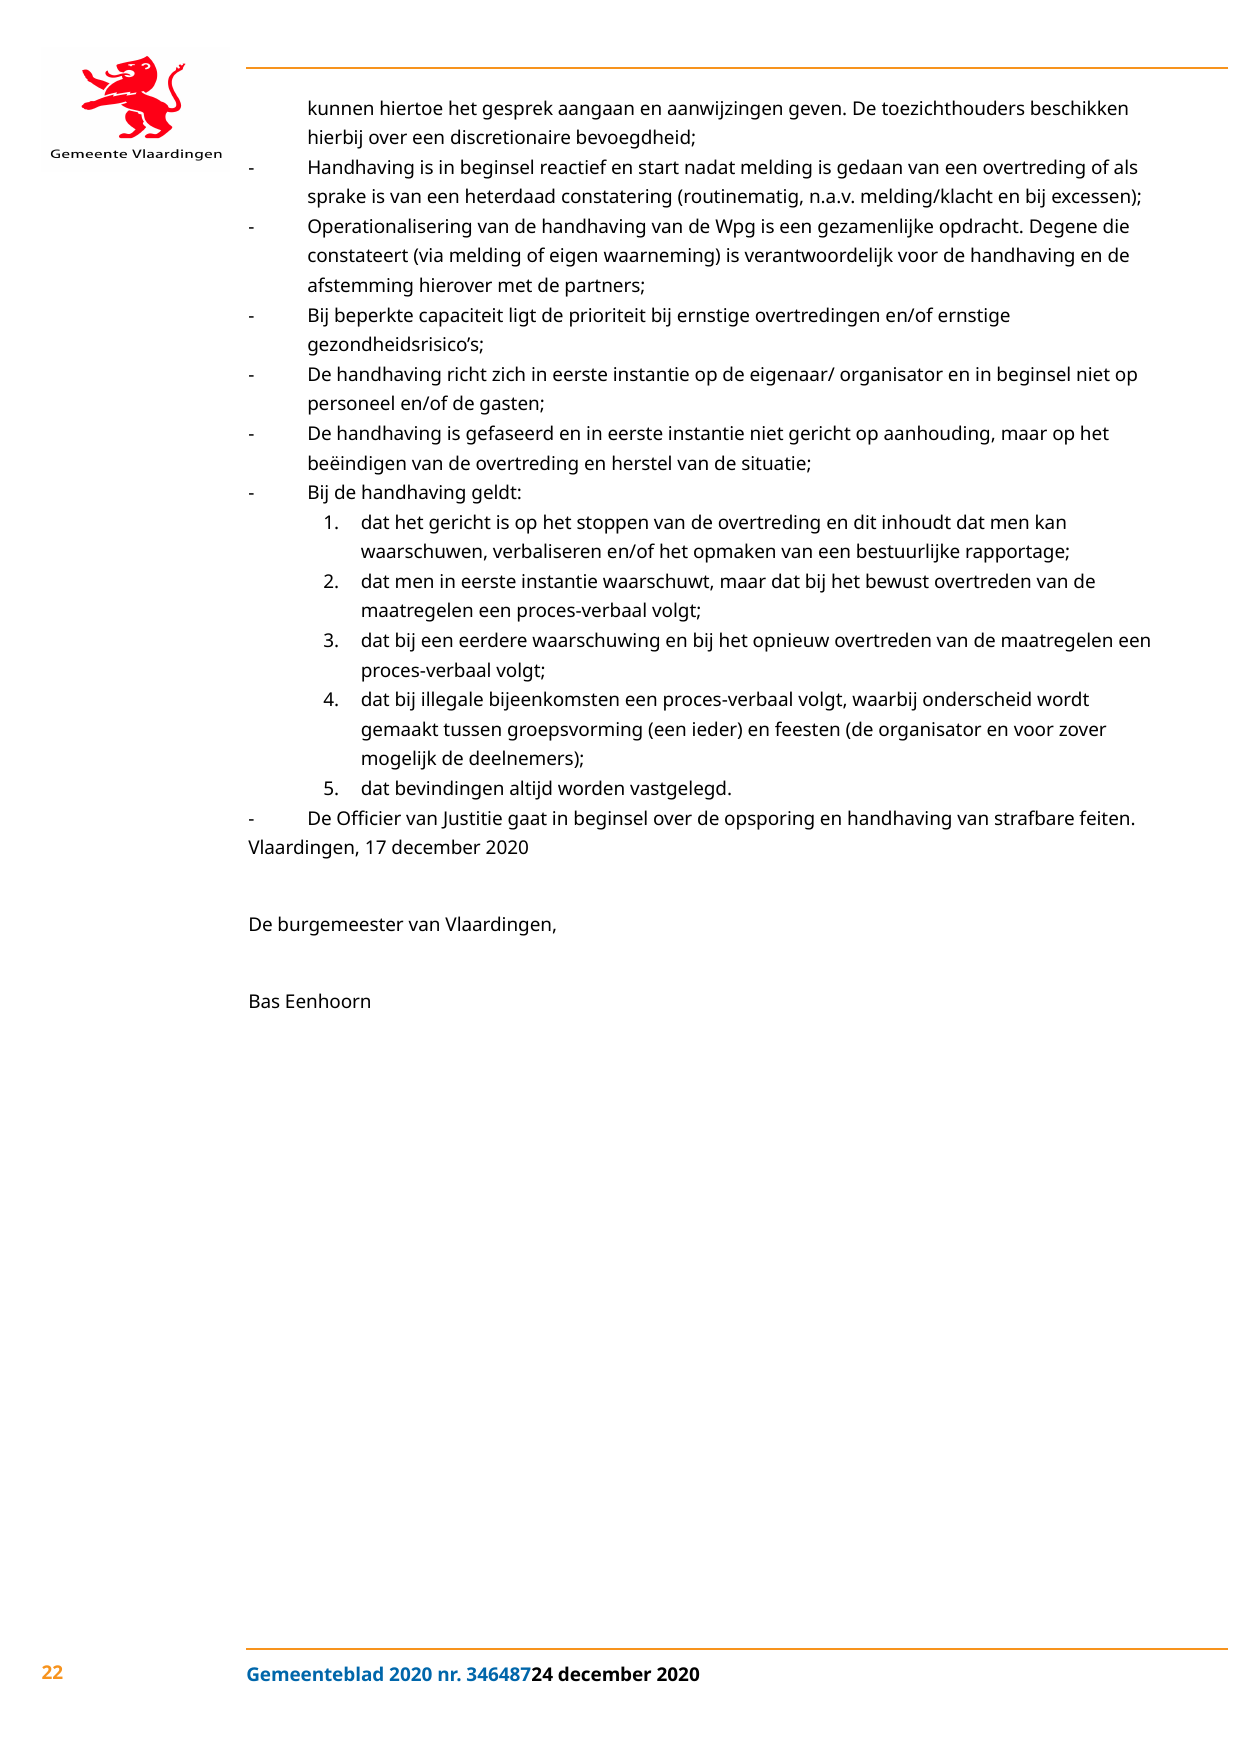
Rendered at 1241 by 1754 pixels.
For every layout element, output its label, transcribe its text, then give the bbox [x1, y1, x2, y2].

picture [41, 47, 231, 172]
list dat het gericht is op het stoppen van de overtreding en dit inhoudt dat men kan waarschuwen, verbaliseren en/of het opmaken van een bestuurlijke rapportage; [323, 509, 1152, 564]
text Bas Eenhoorn [248, 989, 1152, 1014]
list De handhaving is gefaseerd en in eerste instantie niet gericht op aanhouding, maar op het beëindigen van de overtreding en herstel van de situatie; [248, 420, 1152, 476]
list Handhaving is in beginsel reactief en start nadat melding is gedaan van een overtreding of als sprake is van een heterdaad constatering (routinematig, n.a.v. melding/klacht en bij excessen); [248, 154, 1152, 209]
list dat bij een eerdere waarschuwing en bij het opnieuw overtreden van de maatregelen een proces-verbaal volgt; [323, 627, 1152, 683]
list De handhaving richt zich in eerste instantie op de eigenaar/ organisator en in beginsel niet op personeel en/of de gasten; [248, 361, 1152, 416]
list dat men in eerste instantie waarschuwt, maar dat bij het bewust overtreden van de maatregelen een proces-verbaal volgt; [323, 568, 1152, 623]
list kunnen hiertoe het gesprek aangaan en aanwijzingen geven. De toezichthouders beschikken hierbij over een discretionaire bevoegdheid; [248, 95, 1152, 150]
list dat bij illegale bijeenkomsten een proces-verbaal volgt, waarbij onderscheid wordt gemaakt tussen groepsvorming (een ieder) en feesten (de organisator en voor zover mogelijk de deelnemers); [323, 686, 1152, 771]
list De Officier van Justitie gaat in beginsel over de opsporing en handhaving van strafbare feiten. [248, 805, 1152, 831]
text Vlaardingen, 17 december 2020 [248, 834, 1152, 860]
list dat bevindingen altijd worden vastgelegd. [323, 775, 1152, 801]
list Operationalisering van de handhaving van de Wpg is een gezamenlijke opdracht. Degene die constateert (via melding of eigen waarneming) is verantwoordelijk voor de handhaving en de afstemming hierover met de partners; [248, 213, 1152, 298]
list Bij de handhaving geldt: [248, 479, 1152, 505]
text De burgemeester van Vlaardingen, [248, 912, 1152, 937]
list Bij beperkte capaciteit ligt de prioriteit bij ernstige overtredingen en/of ernstige gezondheidsrisico’s; [248, 302, 1152, 357]
